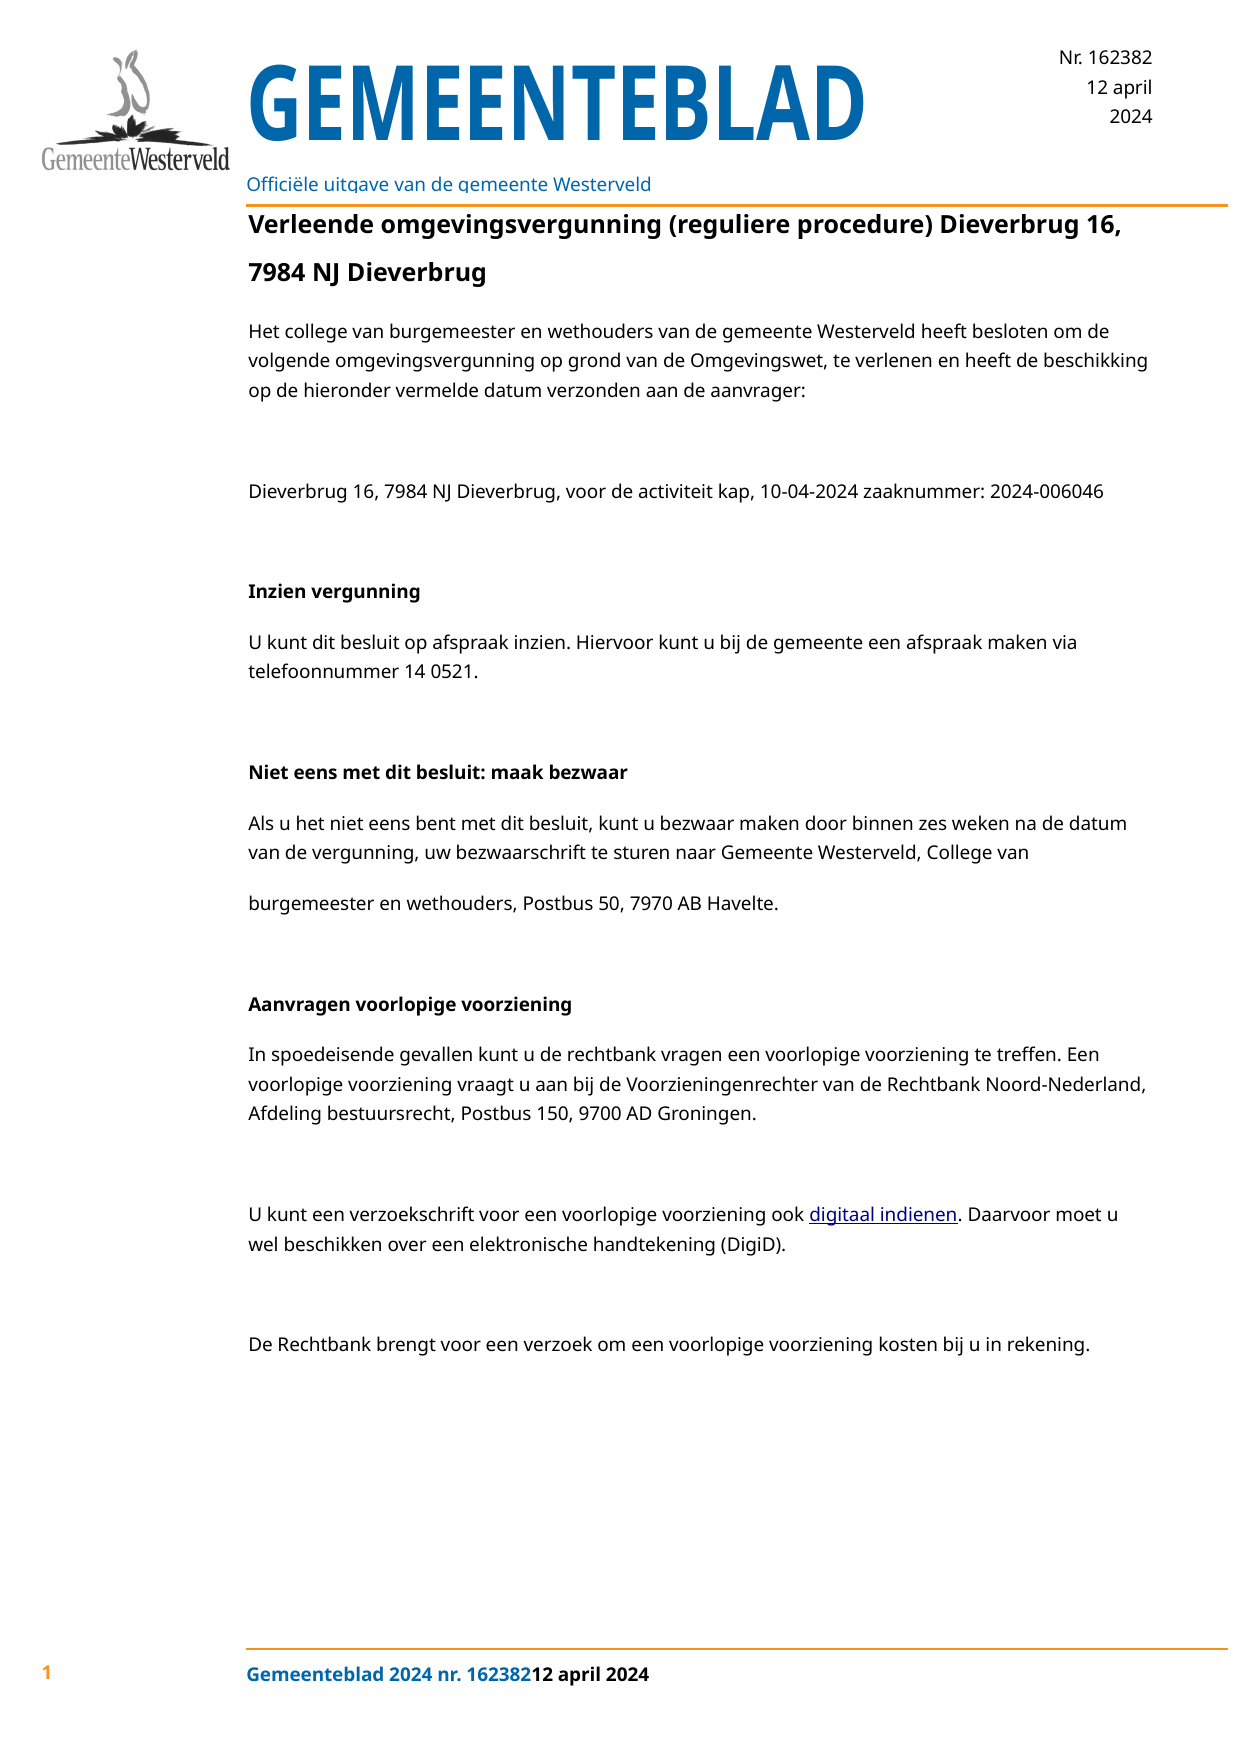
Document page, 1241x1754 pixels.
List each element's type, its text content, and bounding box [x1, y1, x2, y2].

text Als u het niet eens bent met dit besluit, kunt u bezwaar maken door binnen zes weken na de datum van de vergunning, uw bezwaarschrift te sturen naar Gemeente Westerveld, College van [248, 810, 1152, 865]
text Verleende omgevingsvergunning (reguliere procedure) Dieverbrug 16, 7984 NJ Dieverbrug [248, 207, 1152, 288]
text burgemeester en wethouders, Postbus 50, 7970 AB Havelte. [248, 890, 1152, 916]
text U kunt dit besluit op afspraak inzien. Hiervoor kunt u bij de gemeente een afspraak maken via telefoonnummer 14 0521. [248, 629, 1152, 684]
text U kunt een verzoekschrift voor een voorlopige voorziening ook digitaal indienen. Daarvoor moet u wel beschikken over een elektronische handtekening (DigiD). [248, 1201, 1152, 1257]
text De Rechtbank brengt voor een verzoek om een voorlopige voorziening kosten bij u in rekening. [248, 1332, 1152, 1357]
text Inzien vergunning [248, 579, 1152, 604]
text Het college van burgemeester en wethouders van de gemeente Westerveld heeft besloten om de volgende omgevingsvergunning op grond van de Omgevingswet, te verlenen en heeft de beschikking op de hieronder vermelde datum verzonden aan de aanvrager: [248, 318, 1152, 403]
text Dieverbrug 16, 7984 NJ Dieverbrug, voor de activiteit kap, 10-04-2024 zaaknummer: 2024-006046 [248, 478, 1152, 504]
text In spoedeisende gevallen kunt u de rechtbank vragen een voorlopige voorziening te treffen. Een voorlopige voorziening vraagt u aan bij de Voorzieningenrechter van de Rechtbank Noord-Nederland, Afdeling bestuursrecht, Postbus 150, 9700 AD Groningen. [248, 1041, 1152, 1126]
picture [41, 47, 231, 172]
text Niet eens met dit besluit: maak bezwaar [248, 759, 1152, 785]
text Aanvragen voorlopige voorziening [248, 991, 1152, 1017]
